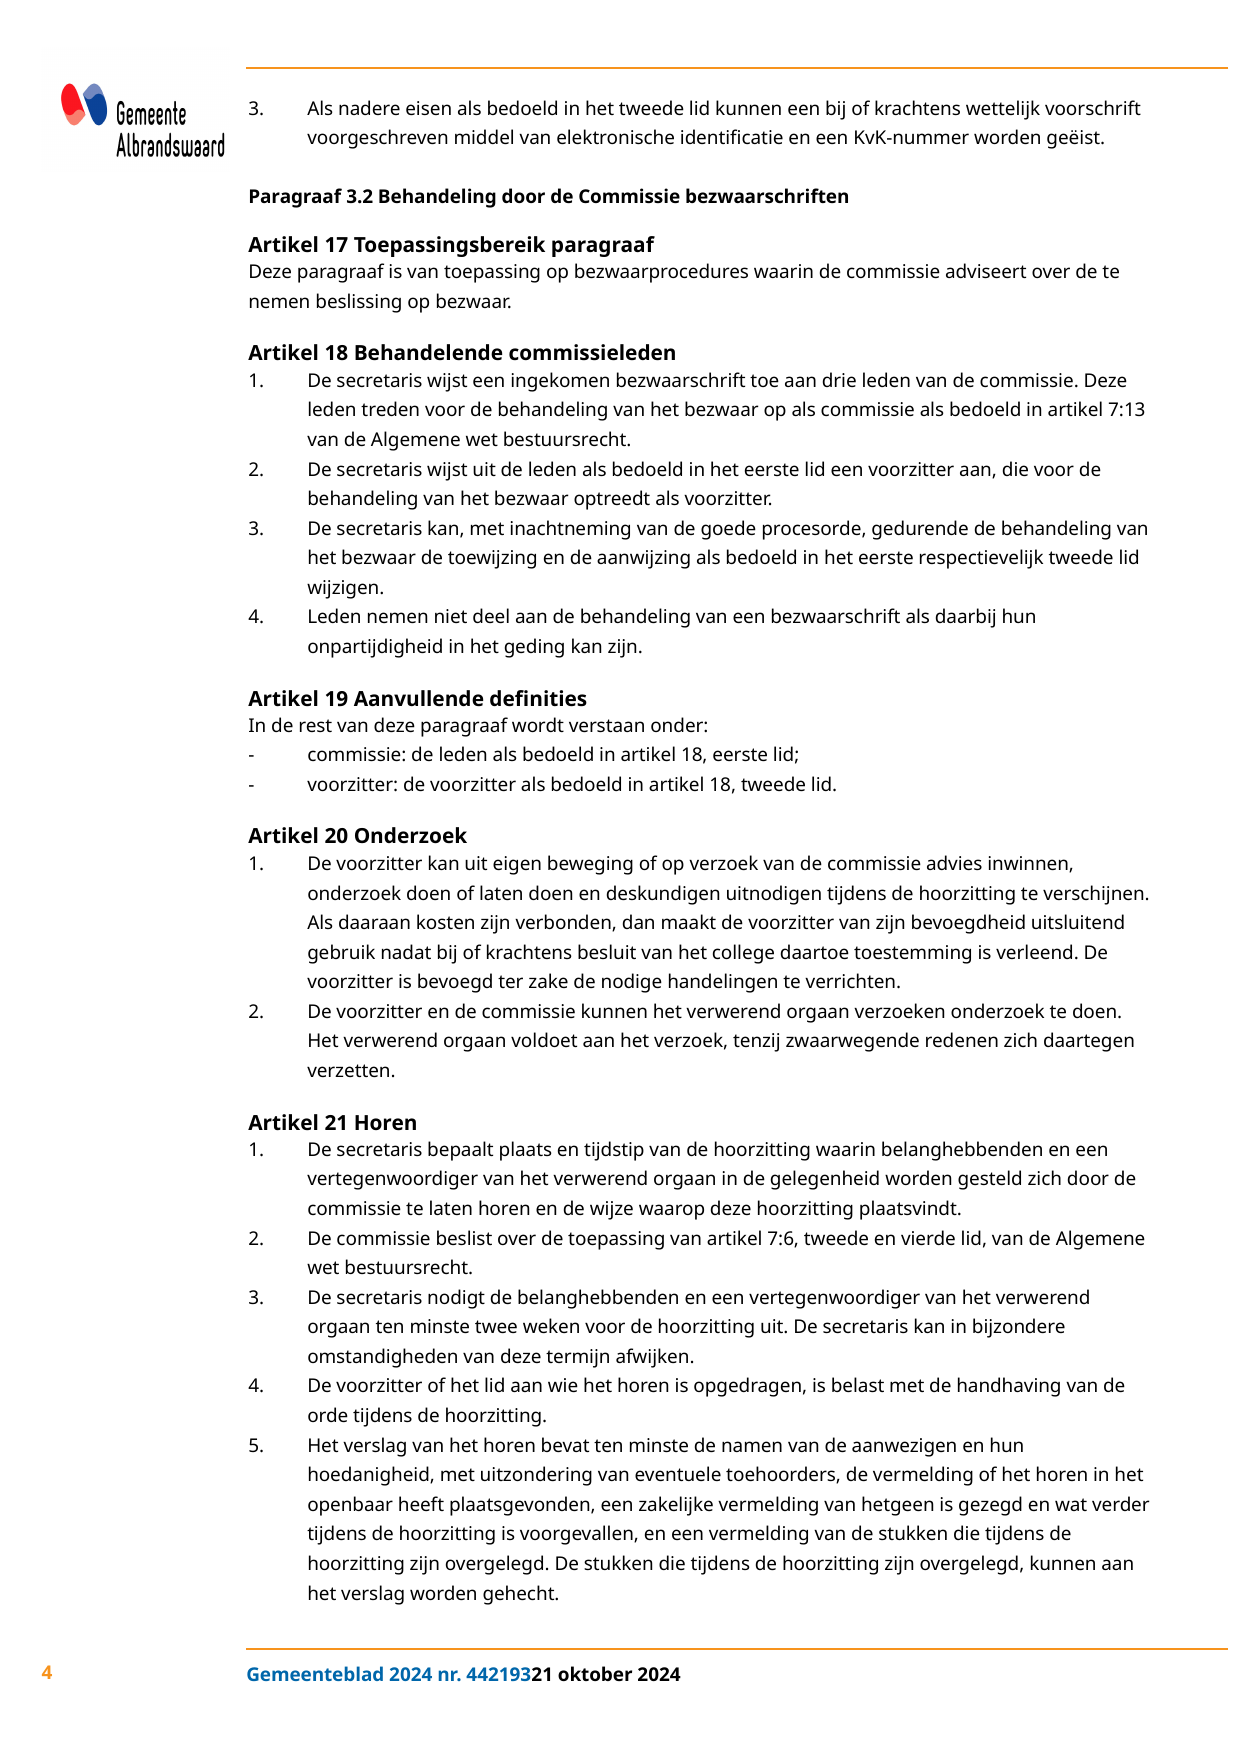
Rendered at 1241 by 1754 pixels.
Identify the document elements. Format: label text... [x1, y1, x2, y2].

list De commissie beslist over de toepassing van artikel 7:6, tweede en vierde lid, van de Algemene wet bestuursrecht. [248, 1225, 1152, 1280]
list De secretaris bepaalt plaats en tijdstip van de hoorzitting waarin belanghebbenden en een vertegenwoordiger van het verwerend orgaan in de gelegenheid worden gesteld zich door de commissie te laten horen en de wijze waarop deze hoorzitting plaatsvindt. [248, 1136, 1152, 1221]
list De voorzitter kan uit eigen beweging of op verzoek van de commissie advies inwinnen, onderzoek doen of laten doen en deskundigen uitnodigen tijdens de hoorzitting te verschijnen. Als daaraan kosten zijn verbonden, dan maakt de voorzitter van zijn bevoegdheid uitsluitend gebruik nadat bij of krachtens besluit van het college daartoe toestemming is verleend. De voorzitter is bevoegd ter zake de nodige handelingen te verrichten. [248, 850, 1152, 994]
list De voorzitter en de commissie kunnen het verwerend orgaan verzoeken onderzoek te doen. Het verwerend orgaan voldoet aan het verzoek, tenzij zwaarwegende redenen zich daartegen verzetten. [248, 998, 1152, 1083]
list Als nadere eisen als bedoeld in het tweede lid kunnen een bij of krachtens wettelijk voorschrift voorgeschreven middel van elektronische identificatie en een KvK-nummer worden geëist. [248, 95, 1152, 150]
list De secretaris nodigt de belanghebbenden en een vertegenwoordiger van het verwerend orgaan ten minste twee weken voor de hoorzitting uit. De secretaris kan in bijzondere omstandigheden van deze termijn afwijken. [248, 1284, 1152, 1369]
text Artikel 21 Horen [248, 1108, 1152, 1136]
list voorzitter: de voorzitter als bedoeld in artikel 18, tweede lid. [248, 771, 1152, 797]
text Artikel 17 Toepassingsbereik paragraaf [248, 230, 1152, 258]
list De secretaris kan, met inachtneming van de goede procesorde, gedurende de behandeling van het bezwaar de toewijzing en de aanwijzing als bedoeld in het eerste respectievelijk tweede lid wijzigen. [248, 515, 1152, 600]
list Het verslag van het horen bevat ten minste de namen van de aanwezigen en hun hoedanigheid, met uitzondering van eventuele toehoorders, de vermelding of het horen in het openbaar heeft plaatsgevonden, een zakelijke vermelding van hetgeen is gezegd en wat verder tijdens de hoorzitting is voorgevallen, en een vermelding van de stukken die tijdens de hoorzitting zijn overgelegd. De stukken die tijdens de hoorzitting zijn overgelegd, kunnen aan het verslag worden gehecht. [248, 1432, 1152, 1606]
text Paragraaf 3.2 Behandeling door de Commissie bezwaarschriften [248, 183, 1152, 209]
list De voorzitter of het lid aan wie het horen is opgedragen, is belast met de handhaving van de orde tijdens de hoorzitting. [248, 1373, 1152, 1428]
list De secretaris wijst een ingekomen bezwaarschrift toe aan drie leden van de commissie. Deze leden treden voor de behandeling van het bezwaar op als commissie als bedoeld in artikel 7:13 van de Algemene wet bestuursrecht. [248, 367, 1152, 452]
text Deze paragraaf is van toepassing op bezwaarprocedures waarin de commissie adviseert over de te nemen beslissing op bezwaar. [248, 258, 1152, 314]
list De secretaris wijst uit de leden als bedoeld in het eerste lid een voorzitter aan, die voor de behandeling van het bezwaar optreedt als voorzitter. [248, 456, 1152, 511]
text Artikel 19 Aanvullende definities [248, 684, 1152, 712]
text In de rest van deze paragraaf wordt verstaan onder: [248, 712, 1152, 738]
text Artikel 18 Behandelende commissieleden [248, 338, 1152, 367]
picture [41, 47, 231, 172]
list commissie: de leden als bedoeld in artikel 18, eerste lid; [248, 742, 1152, 767]
list Leden nemen niet deel aan de behandeling van een bezwaarschrift als daarbij hun onpartijdigheid in het geding kan zijn. [248, 604, 1152, 659]
text Artikel 20 Onderzoek [248, 822, 1152, 850]
